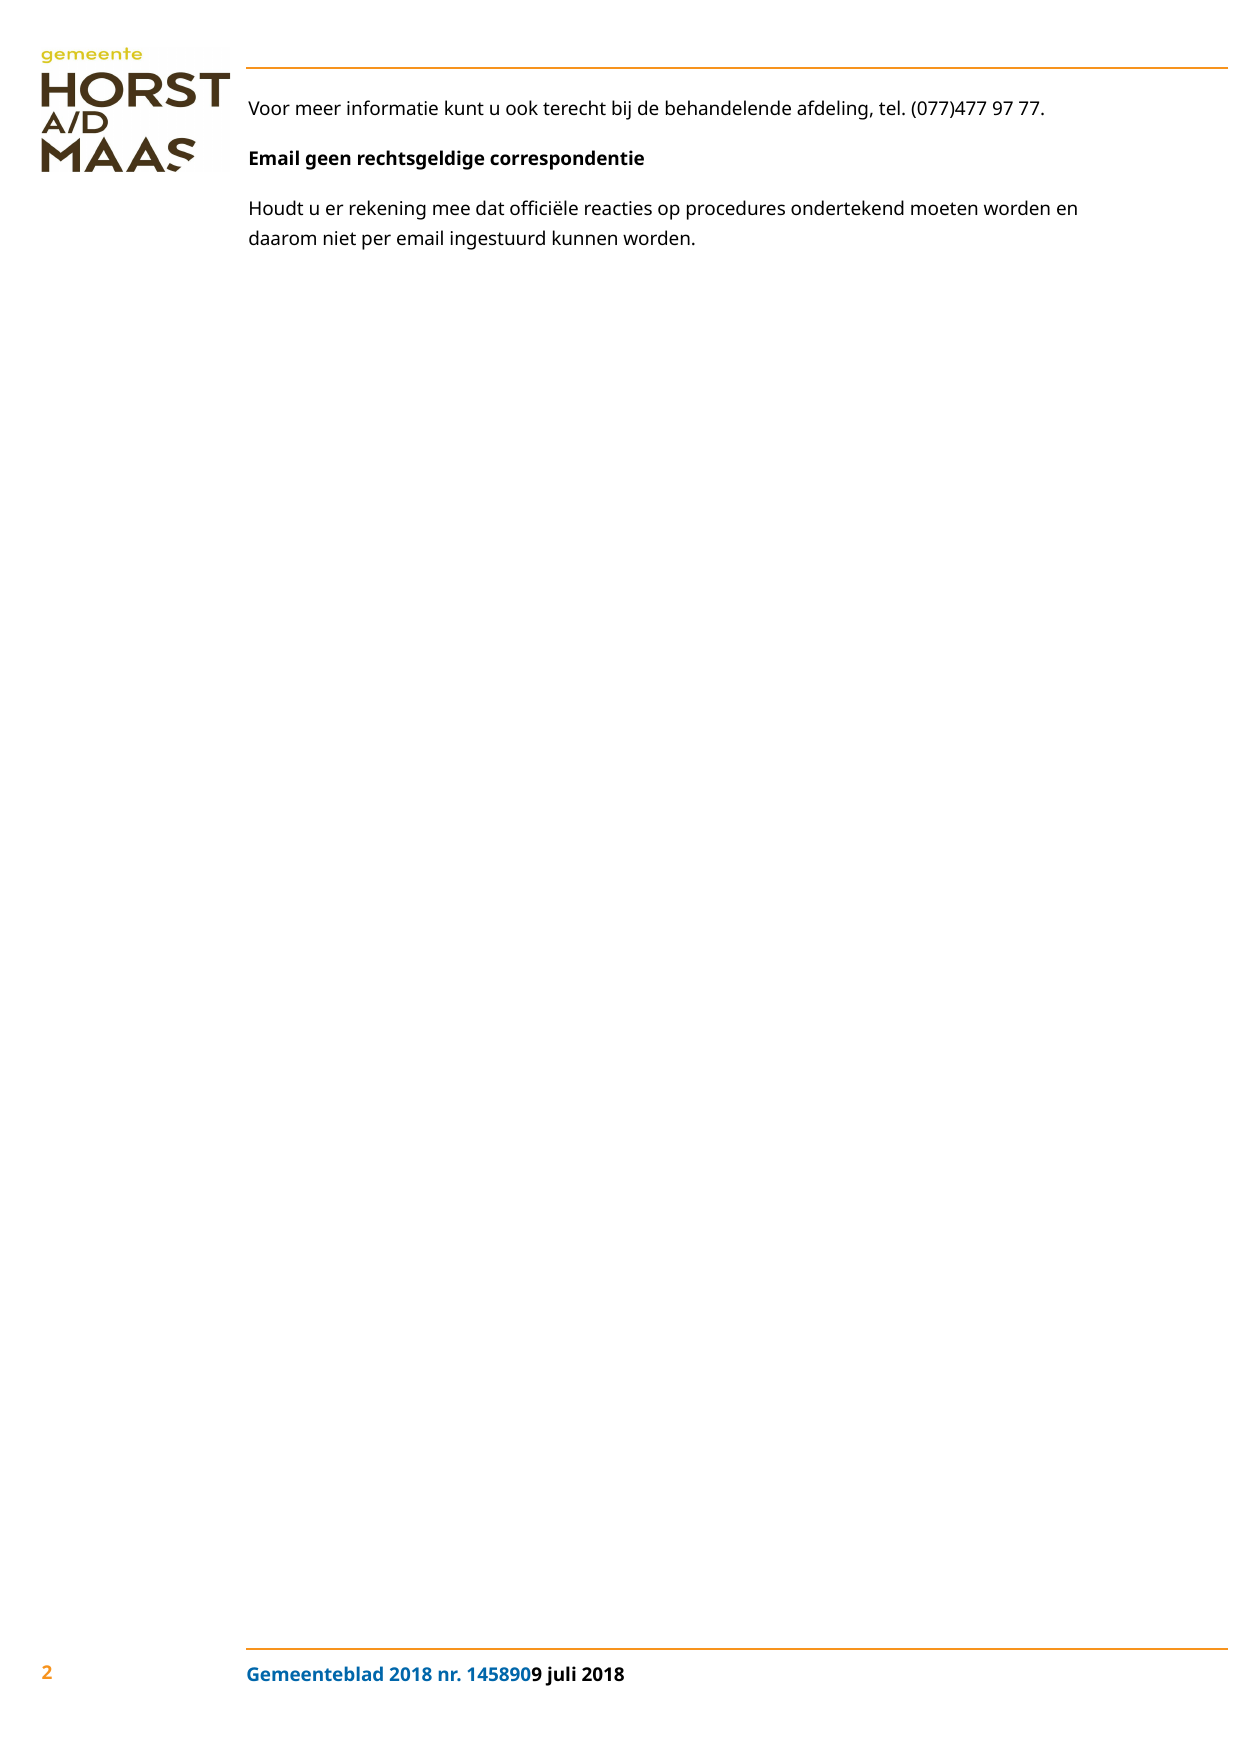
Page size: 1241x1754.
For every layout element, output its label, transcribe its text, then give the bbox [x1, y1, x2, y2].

text Email geen rechtsgeldige correspondentie [248, 145, 1152, 171]
text Houdt u er rekening mee dat officiële reacties op procedures ondertekend moeten worden en daarom niet per email ingestuurd kunnen worden. [248, 196, 1152, 251]
picture [41, 47, 231, 172]
text Voor meer informatie kunt u ook terecht bij de behandelende afdeling, tel. (077)477 97 77. [248, 95, 1152, 121]
